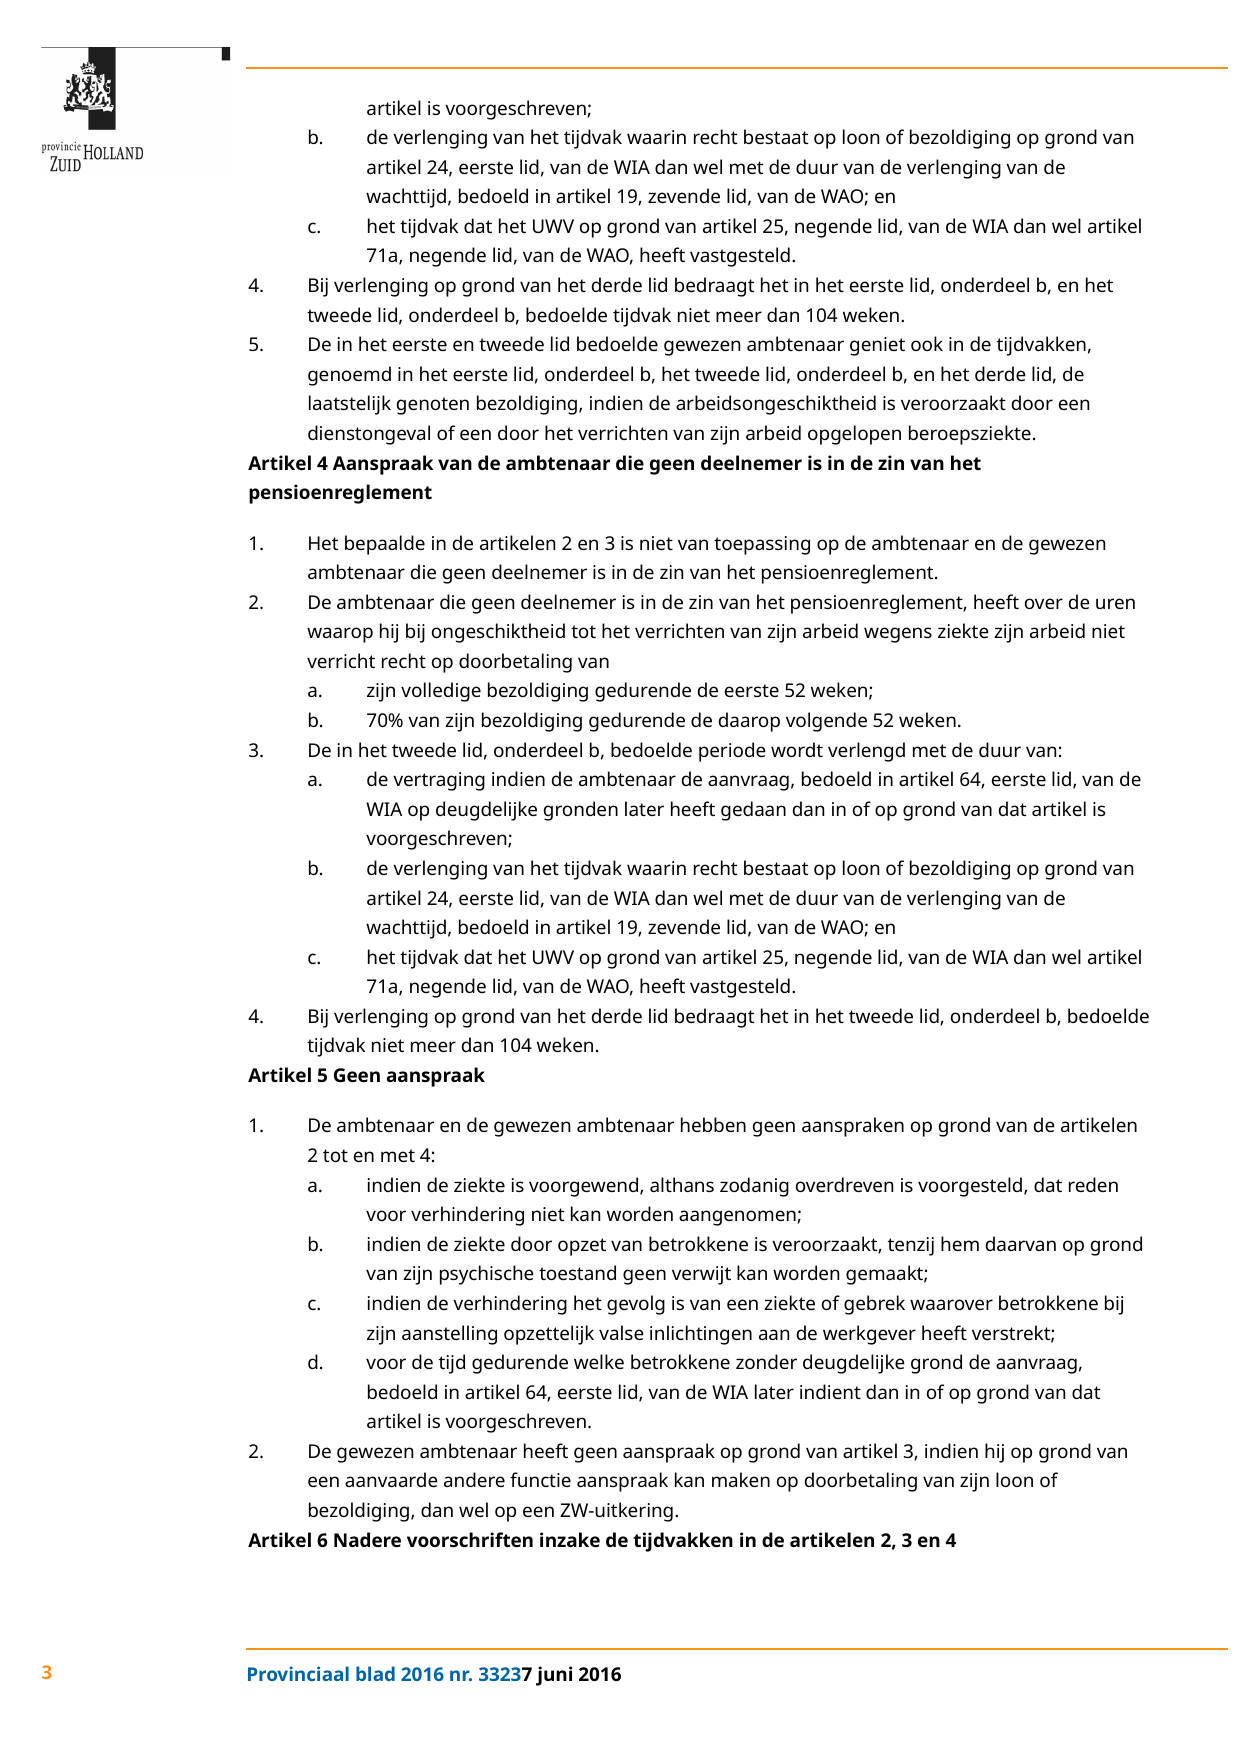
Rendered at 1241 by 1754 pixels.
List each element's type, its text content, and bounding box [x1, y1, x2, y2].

list 70% van zijn bezoldiging gedurende de daarop volgende 52 weken. [307, 707, 1152, 733]
list indien de ziekte door opzet van betrokkene is veroorzaakt, tenzij hem daarvan op grond van zijn psychische toestand geen verwijt kan worden gemaakt; [307, 1231, 1152, 1286]
text Artikel 4 Aanspraak van de ambtenaar die geen deelnemer is in de zin van het pensioenreglement [248, 450, 1152, 505]
list artikel is voorgeschreven; [307, 95, 1152, 121]
list de verlenging van het tijdvak waarin recht bestaat op loon of bezoldiging op grond van artikel 24, eerste lid, van de WIA dan wel met de duur van de verlenging van de wachttijd, bedoeld in artikel 19, zevende lid, van de WAO; en [307, 124, 1152, 209]
list voor de tijd gedurende welke betrokkene zonder deugdelijke grond de aanvraag, bedoeld in artikel 64, eerste lid, van de WIA later indient dan in of op grond van dat artikel is voorgeschreven. [307, 1349, 1152, 1434]
list indien de verhindering het gevolg is van een ziekte of gebrek waarover betrokkene bij zijn aanstelling opzettelijk valse inlichtingen aan de werkgever heeft verstrekt; [307, 1290, 1152, 1346]
list Bij verlenging op grond van het derde lid bedraagt het in het tweede lid, onderdeel b, bedoelde tijdvak niet meer dan 104 weken. [248, 1003, 1152, 1058]
list zijn volledige bezoldiging gedurende de eerste 52 weken; [307, 678, 1152, 703]
list De ambtenaar die geen deelnemer is in de zin van het pensioenreglement, heeft over de uren waarop hij bij ongeschiktheid tot het verrichten van zijn arbeid wegens ziekte zijn arbeid niet verricht recht op doorbetaling van [248, 589, 1152, 674]
list De ambtenaar en de gewezen ambtenaar hebben geen aanspraken op grond van de artikelen 2 tot en met 4: [248, 1113, 1152, 1168]
list De in het eerste en tweede lid bedoelde gewezen ambtenaar geniet ook in de tijdvakken, genoemd in het eerste lid, onderdeel b, het tweede lid, onderdeel b, en het derde lid, de laatstelijk genoten bezoldiging, indien de arbeidsongeschiktheid is veroorzaakt door een dienstongeval of een door het verrichten van zijn arbeid opgelopen beroepsziekte. [248, 331, 1152, 446]
list indien de ziekte is voorgewend, althans zodanig overdreven is voorgesteld, dat reden voor verhindering niet kan worden aangenomen; [307, 1172, 1152, 1227]
list Bij verlenging op grond van het derde lid bedraagt het in het eerste lid, onderdeel b, en het tweede lid, onderdeel b, bedoelde tijdvak niet meer dan 104 weken. [248, 272, 1152, 328]
picture [41, 47, 231, 172]
list de vertraging indien de ambtenaar de aanvraag, bedoeld in artikel 64, eerste lid, van de WIA op deugdelijke gronden later heeft gedaan dan in of op grond van dat artikel is voorgeschreven; [307, 766, 1152, 851]
text Artikel 5 Geen aanspraak [248, 1062, 1152, 1088]
list de verlenging van het tijdvak waarin recht bestaat op loon of bezoldiging op grond van artikel 24, eerste lid, van de WIA dan wel met de duur van de verlenging van de wachttijd, bedoeld in artikel 19, zevende lid, van de WAO; en [307, 855, 1152, 940]
list het tijdvak dat het UWV op grond van artikel 25, negende lid, van de WIA dan wel artikel 71a, negende lid, van de WAO, heeft vastgesteld. [307, 944, 1152, 999]
list Het bepaalde in de artikelen 2 en 3 is niet van toepassing op de ambtenaar en de gewezen ambtenaar die geen deelnemer is in de zin van het pensioenreglement. [248, 530, 1152, 585]
text Artikel 6 Nadere voorschriften inzake de tijdvakken in de artikelen 2, 3 en 4 [248, 1527, 1152, 1553]
list het tijdvak dat het UWV op grond van artikel 25, negende lid, van de WIA dan wel artikel 71a, negende lid, van de WAO, heeft vastgesteld. [307, 213, 1152, 268]
list De in het tweede lid, onderdeel b, bedoelde periode wordt verlengd met de duur van: [248, 737, 1152, 763]
list De gewezen ambtenaar heeft geen aanspraak op grond van artikel 3, indien hij op grond van een aanvaarde andere functie aanspraak kan maken op doorbetaling van zijn loon of bezoldiging, dan wel op een ZW-uitkering. [248, 1438, 1152, 1523]
